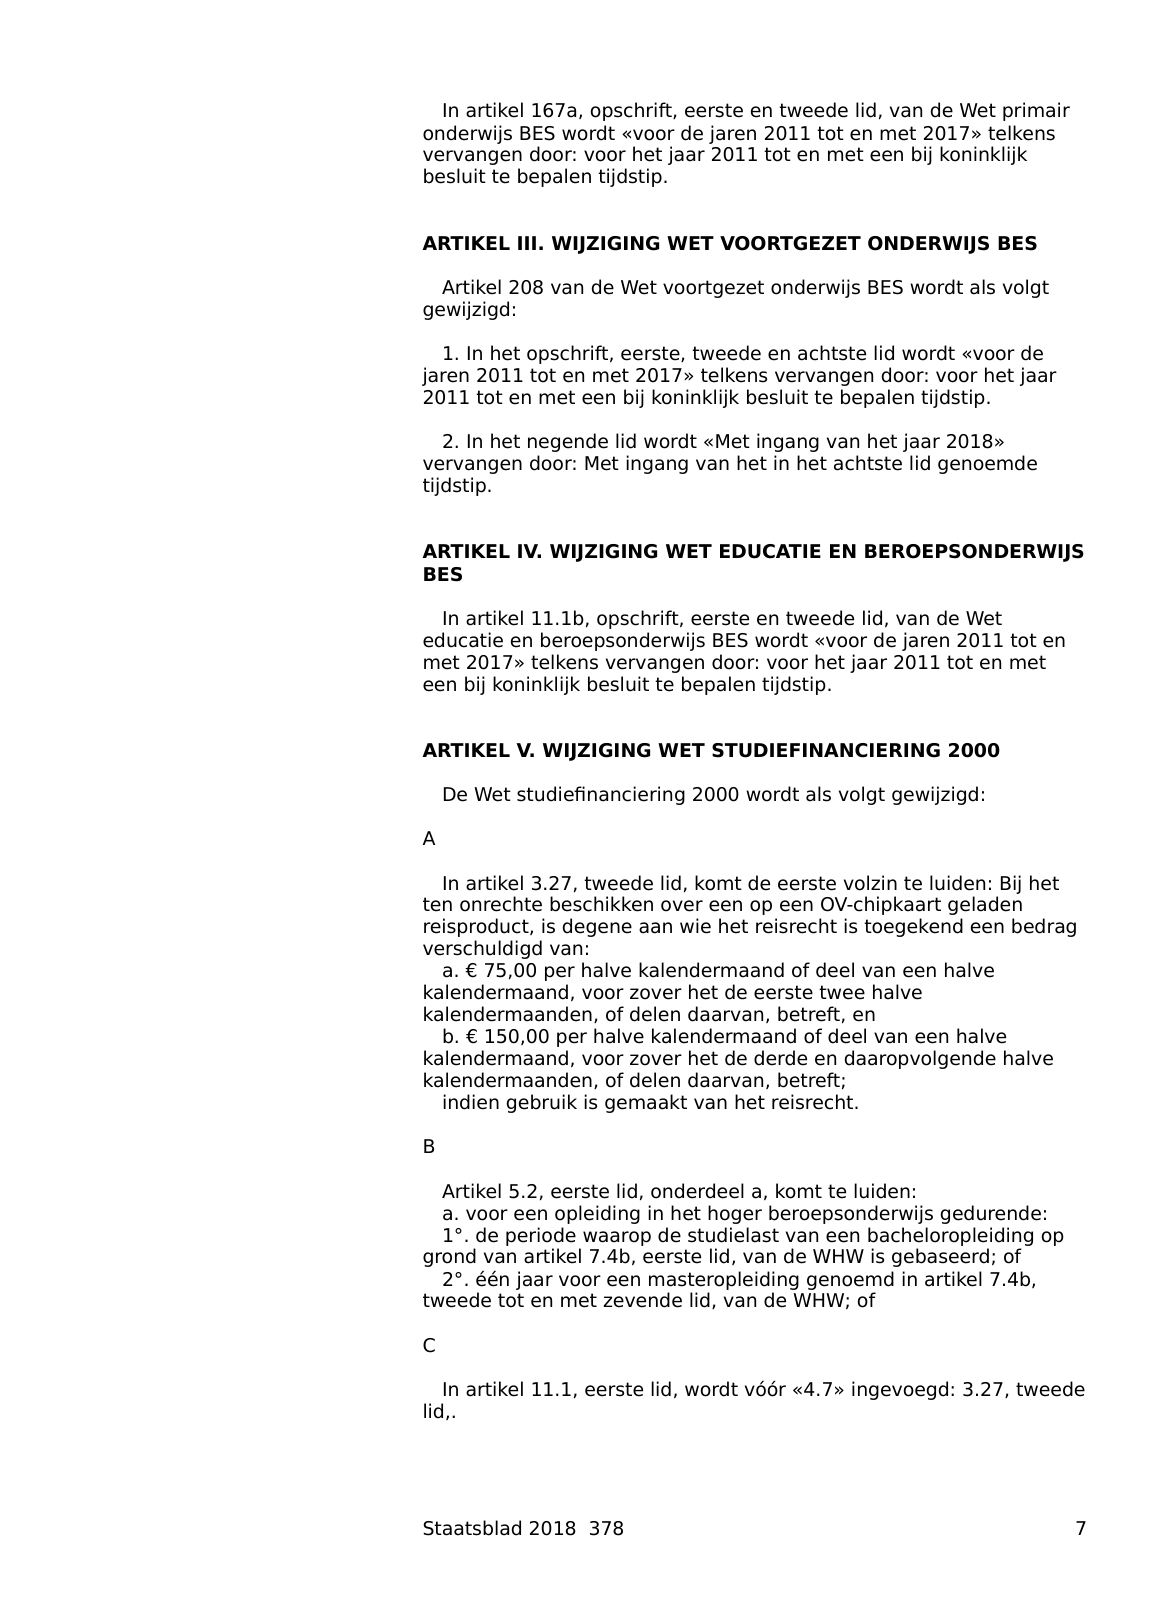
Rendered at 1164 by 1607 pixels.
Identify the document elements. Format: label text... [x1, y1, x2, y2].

text 2°. één jaar voor een masteropleiding genoemd in artikel 7.4b, tweede tot en met zevende lid, van de WHW; of [422, 1268, 1087, 1312]
text C [422, 1334, 1087, 1357]
text 1. In het opschrift, eerste, tweede en achtste lid wordt «voor de jaren 2011 tot en met 2017» telkens vervangen door: voor het jaar 2011 tot en met een bij koninklijk besluit te bepalen tijdstip. [422, 343, 1087, 409]
text b. € 150,00 per halve kalendermaand of deel van een halve kalendermaand, voor zover het de derde en daaropvolgende halve kalendermaanden, of delen daarvan, betreft; [422, 1026, 1087, 1092]
text a. € 75,00 per halve kalendermaand of deel van een halve kalendermaand, voor zover het de eerste twee halve kalendermaanden, of delen daarvan, betreft, en [422, 960, 1087, 1026]
text 1°. de periode waarop de studielast van een bacheloropleiding op grond van artikel 7.4b, eerste lid, van de WHW is gebaseerd; of [422, 1224, 1087, 1268]
subtitle ARTIKEL III. WIJZIGING WET VOORTGEZET ONDERWIJS BES [422, 233, 1087, 255]
text In artikel 11.1b, opschrift, eerste en tweede lid, van de Wet educatie en beroepsonderwijs BES wordt «voor de jaren 2011 tot en met 2017» telkens vervangen door: voor het jaar 2011 tot en met een bij koninklijk besluit te bepalen tijdstip. [422, 608, 1087, 696]
text In artikel 3.27, tweede lid, komt de eerste volzin te luiden: Bij het ten onrechte beschikken over een op een OV-chipkaart geladen reisproduct, is degene aan wie het reisrecht is toegekend een bedrag verschuldigd van: [422, 872, 1087, 960]
text De Wet studiefinanciering 2000 wordt als volgt gewijzigd: [422, 784, 1087, 806]
text In artikel 167a, opschrift, eerste en tweede lid, van de Wet primair onderwijs BES wordt «voor de jaren 2011 tot en met 2017» telkens vervangen door: voor het jaar 2011 tot en met een bij koninklijk besluit te bepalen tijdstip. [422, 100, 1087, 188]
subtitle ARTIKEL IV. WIJZIGING WET EDUCATIE EN BEROEPSONDERWIJS BES [422, 541, 1087, 585]
subtitle ARTIKEL V. WIJZIGING WET STUDIEFINANCIERING 2000 [422, 740, 1087, 762]
text In artikel 11.1, eerste lid, wordt vóór «4.7» ingevoegd: 3.27, tweede lid,. [422, 1379, 1087, 1423]
text B [422, 1136, 1087, 1158]
text A [422, 828, 1087, 850]
text a. voor een opleiding in het hoger beroepsonderwijs gedurende: [422, 1202, 1087, 1224]
text Artikel 5.2, eerste lid, onderdeel a, komt te luiden: [422, 1181, 1087, 1202]
text indien gebruik is gemaakt van het reisrecht. [422, 1092, 1087, 1114]
text Artikel 208 van de Wet voortgezet onderwijs BES wordt als volgt gewijzigd: [422, 277, 1087, 321]
text 2. In het negende lid wordt «Met ingang van het jaar 2018» vervangen door: Met ingang van het in het achtste lid genoemde tijdstip. [422, 431, 1087, 497]
